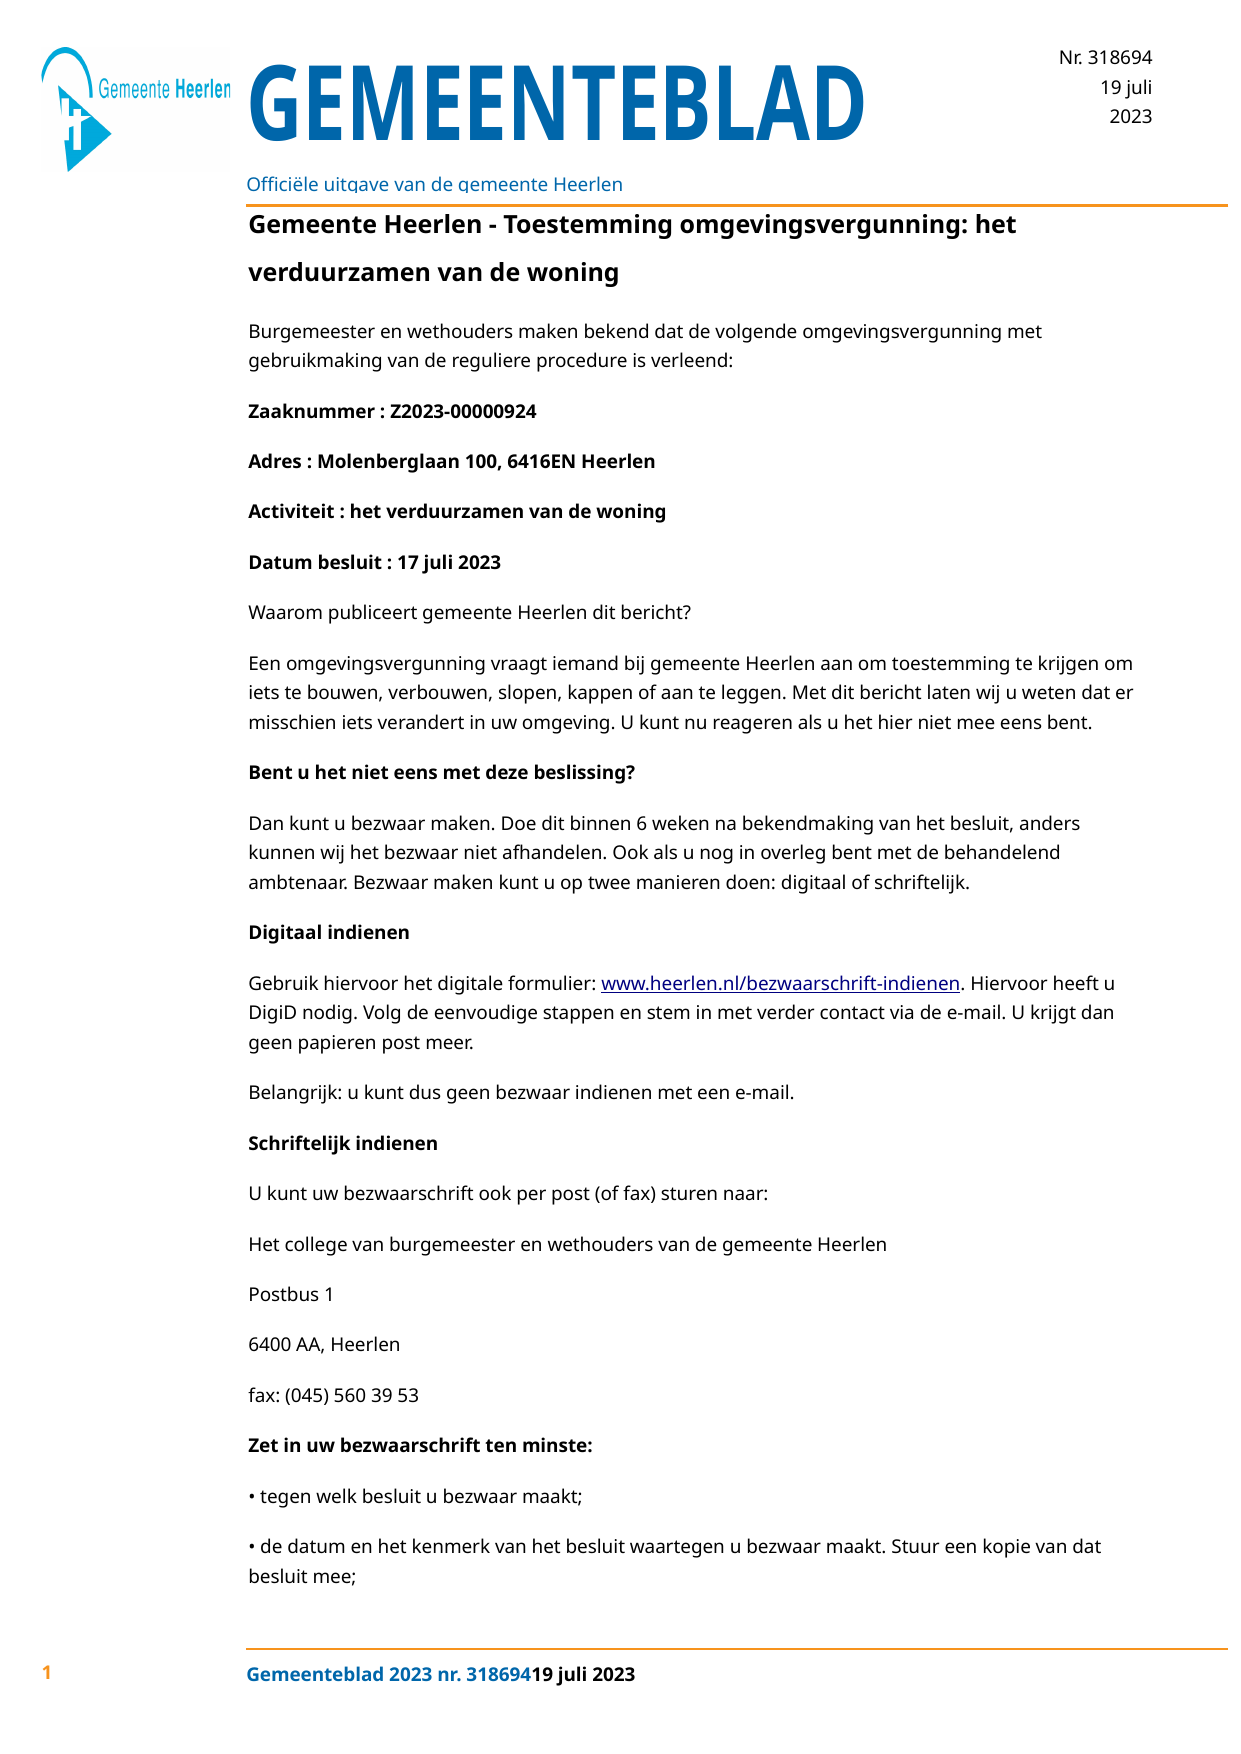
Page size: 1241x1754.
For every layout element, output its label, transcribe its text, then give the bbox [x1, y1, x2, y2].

text • de datum en het kenmerk van het besluit waartegen u bezwaar maakt. Stuur een kopie van dat besluit mee; [248, 1533, 1152, 1589]
text U kunt uw bezwaarschrift ook per post (of fax) sturen naar: [248, 1180, 1152, 1206]
text Datum besluit : 17 juli 2023 [248, 549, 1152, 575]
text Bent u het niet eens met deze beslissing? [248, 759, 1152, 785]
text Belangrijk: u kunt dus geen bezwaar indienen met een e-mail. [248, 1079, 1152, 1105]
picture [41, 47, 231, 172]
text Burgemeester en wethouders maken bekend dat de volgende omgevingsvergunning met gebruikmaking van de reguliere procedure is verleend: [248, 318, 1152, 373]
text 6400 AA, Heerlen [248, 1332, 1152, 1357]
text Waarom publiceert gemeente Heerlen dit bericht? [248, 599, 1152, 625]
text Een omgevingsvergunning vraagt iemand bij gemeente Heerlen aan om toestemming te krijgen om iets te bouwen, verbouwen, slopen, kappen of aan te leggen. Met dit bericht laten wij u weten dat er misschien iets verandert in uw omgeving. U kunt nu reageren als u het hier niet mee eens bent. [248, 650, 1152, 735]
text Digitaal indienen [248, 919, 1152, 945]
text Dan kunt u bezwaar maken. Doe dit binnen 6 weken na bekendmaking van het besluit, anders kunnen wij het bezwaar niet afhandelen. Ook als u nog in overleg bent met de behandelend ambtenaar. Bezwaar maken kunt u op twee manieren doen: digitaal of schriftelijk. [248, 810, 1152, 895]
text Zaaknummer : Z2023-00000924 [248, 398, 1152, 424]
text Postbus 1 [248, 1281, 1152, 1307]
text Activiteit : het verduurzamen van de woning [248, 499, 1152, 524]
text Gebruik hiervoor het digitale formulier: www.heerlen.nl/bezwaarschrift-indienen. Hiervoor heeft u DigiD nodig. Volg de eenvoudige stappen en stem in met verder contact via de e-mail. U krijgt dan geen papieren post meer. [248, 970, 1152, 1055]
text Adres : Molenberglaan 100, 6416EN Heerlen [248, 448, 1152, 474]
text Schriftelijk indienen [248, 1130, 1152, 1156]
text fax: (045) 560 39 53 [248, 1382, 1152, 1408]
text Gemeente Heerlen - Toestemming omgevingsvergunning: het verduurzamen van de woning [248, 207, 1152, 288]
text Zet in uw bezwaarschrift ten minste: [248, 1432, 1152, 1458]
text Het college van burgemeester en wethouders van de gemeente Heerlen [248, 1231, 1152, 1257]
text • tegen welk besluit u bezwaar maakt; [248, 1483, 1152, 1509]
picture [41, 47, 59, 70]
